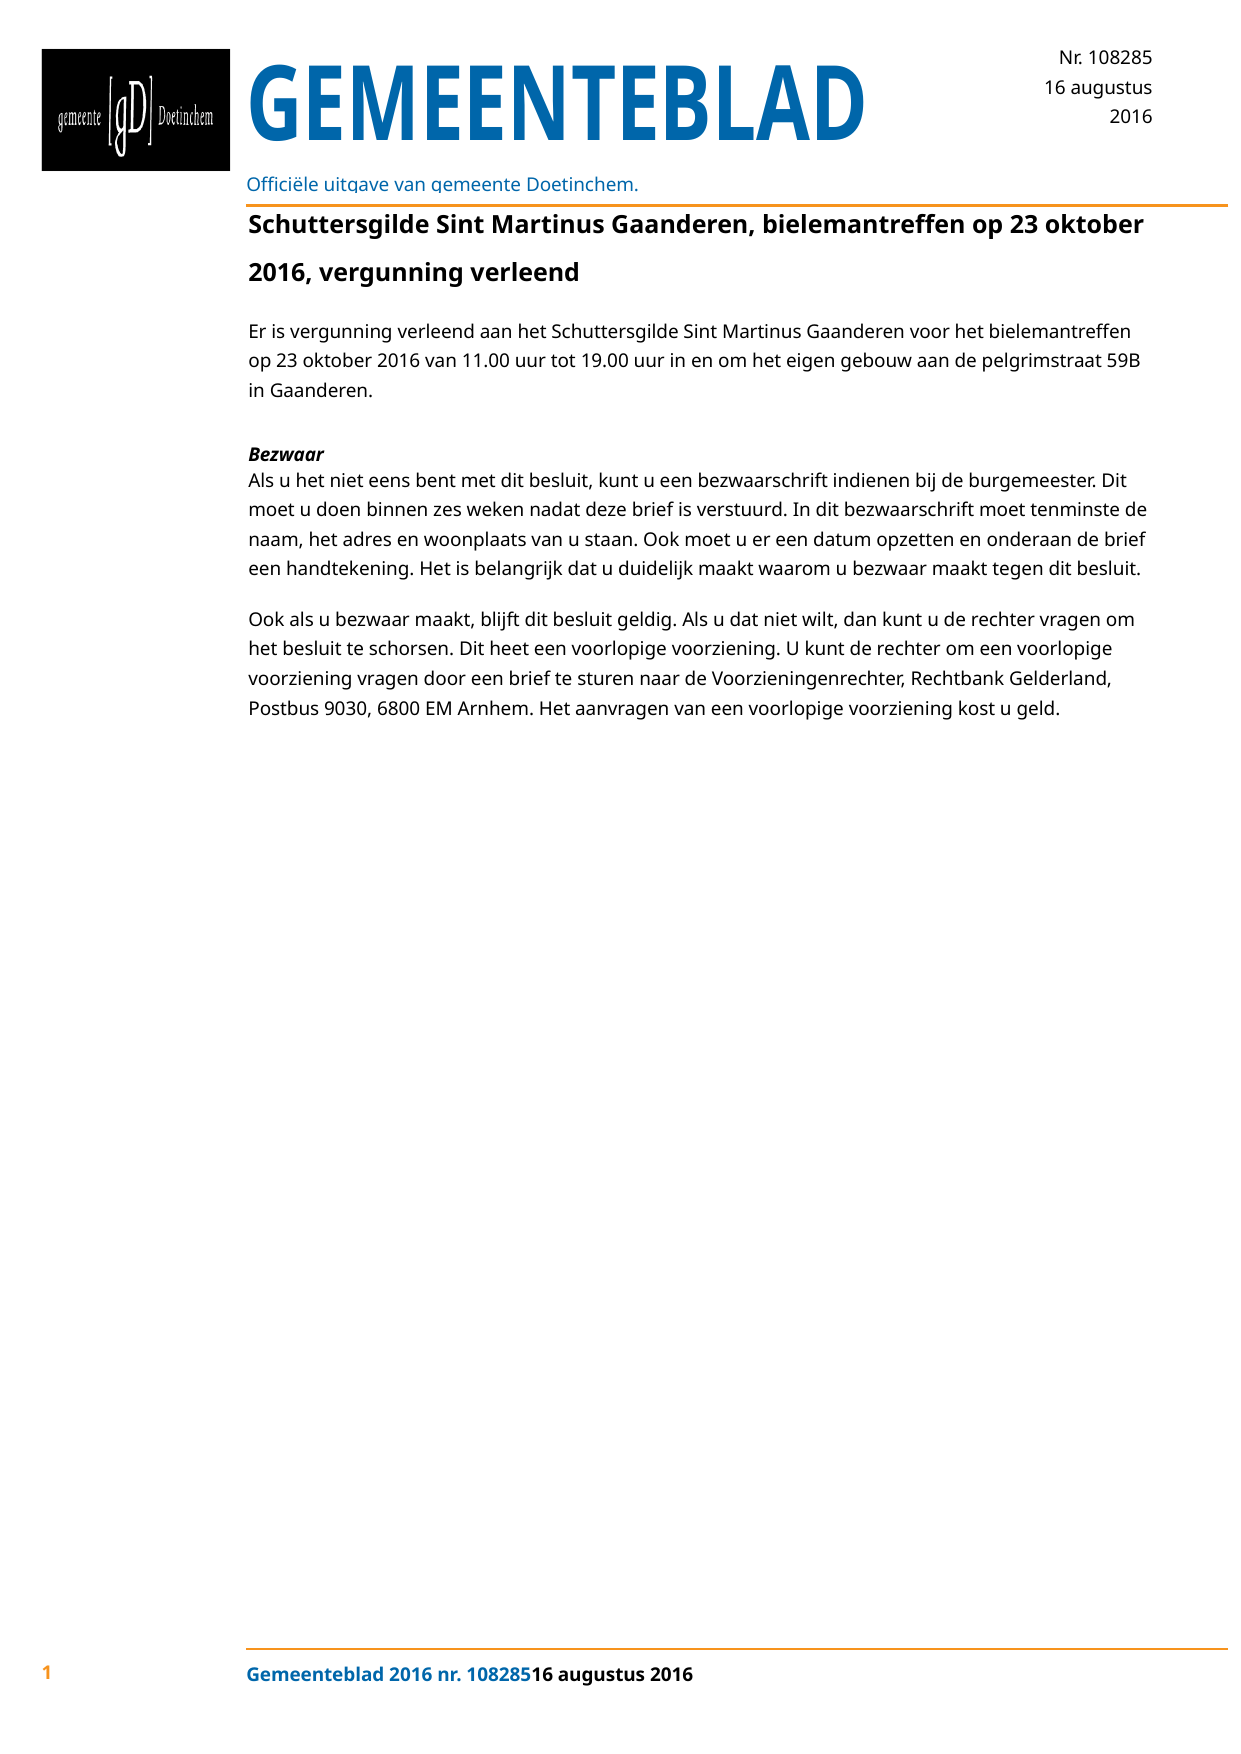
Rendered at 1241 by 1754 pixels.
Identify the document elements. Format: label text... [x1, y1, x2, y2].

text Schuttersgilde Sint Martinus Gaanderen, bielemantreffen op 23 oktober 2016, vergunning verleend [248, 207, 1152, 288]
text Bezwaar [248, 441, 1152, 467]
text Als u het niet eens bent met dit besluit, kunt u een bezwaarschrift indienen bij de burgemeester. Dit moet u doen binnen zes weken nadat deze brief is verstuurd. In dit bezwaarschrift moet tenminste de naam, het adres en woonplaats van u staan. Ook moet u er een datum opzetten en onderaan de brief een handtekening. Het is belangrijk dat u duidelijk maakt waarom u bezwaar maakt tegen dit besluit. [248, 467, 1152, 581]
picture [41, 47, 231, 172]
text Er is vergunning verleend aan het Schuttersgilde Sint Martinus Gaanderen voor het bielemantreffen op 23 oktober 2016 van 11.00 uur tot 19.00 uur in en om het eigen gebouw aan de pelgrimstraat 59B in Gaanderen. [248, 318, 1152, 403]
text Ook als u bezwaar maakt, blijft dit besluit geldig. Als u dat niet wilt, dan kunt u de rechter vragen om het besluit te schorsen. Dit heet een voorlopige voorziening. U kunt de rechter om een voorlopige voorziening vragen door een brief te sturen naar de Voorzieningenrechter, Rechtbank Gelderland, Postbus 9030, 6800 EM Arnhem. Het aanvragen van een voorlopige voorziening kost u geld. [248, 606, 1152, 720]
